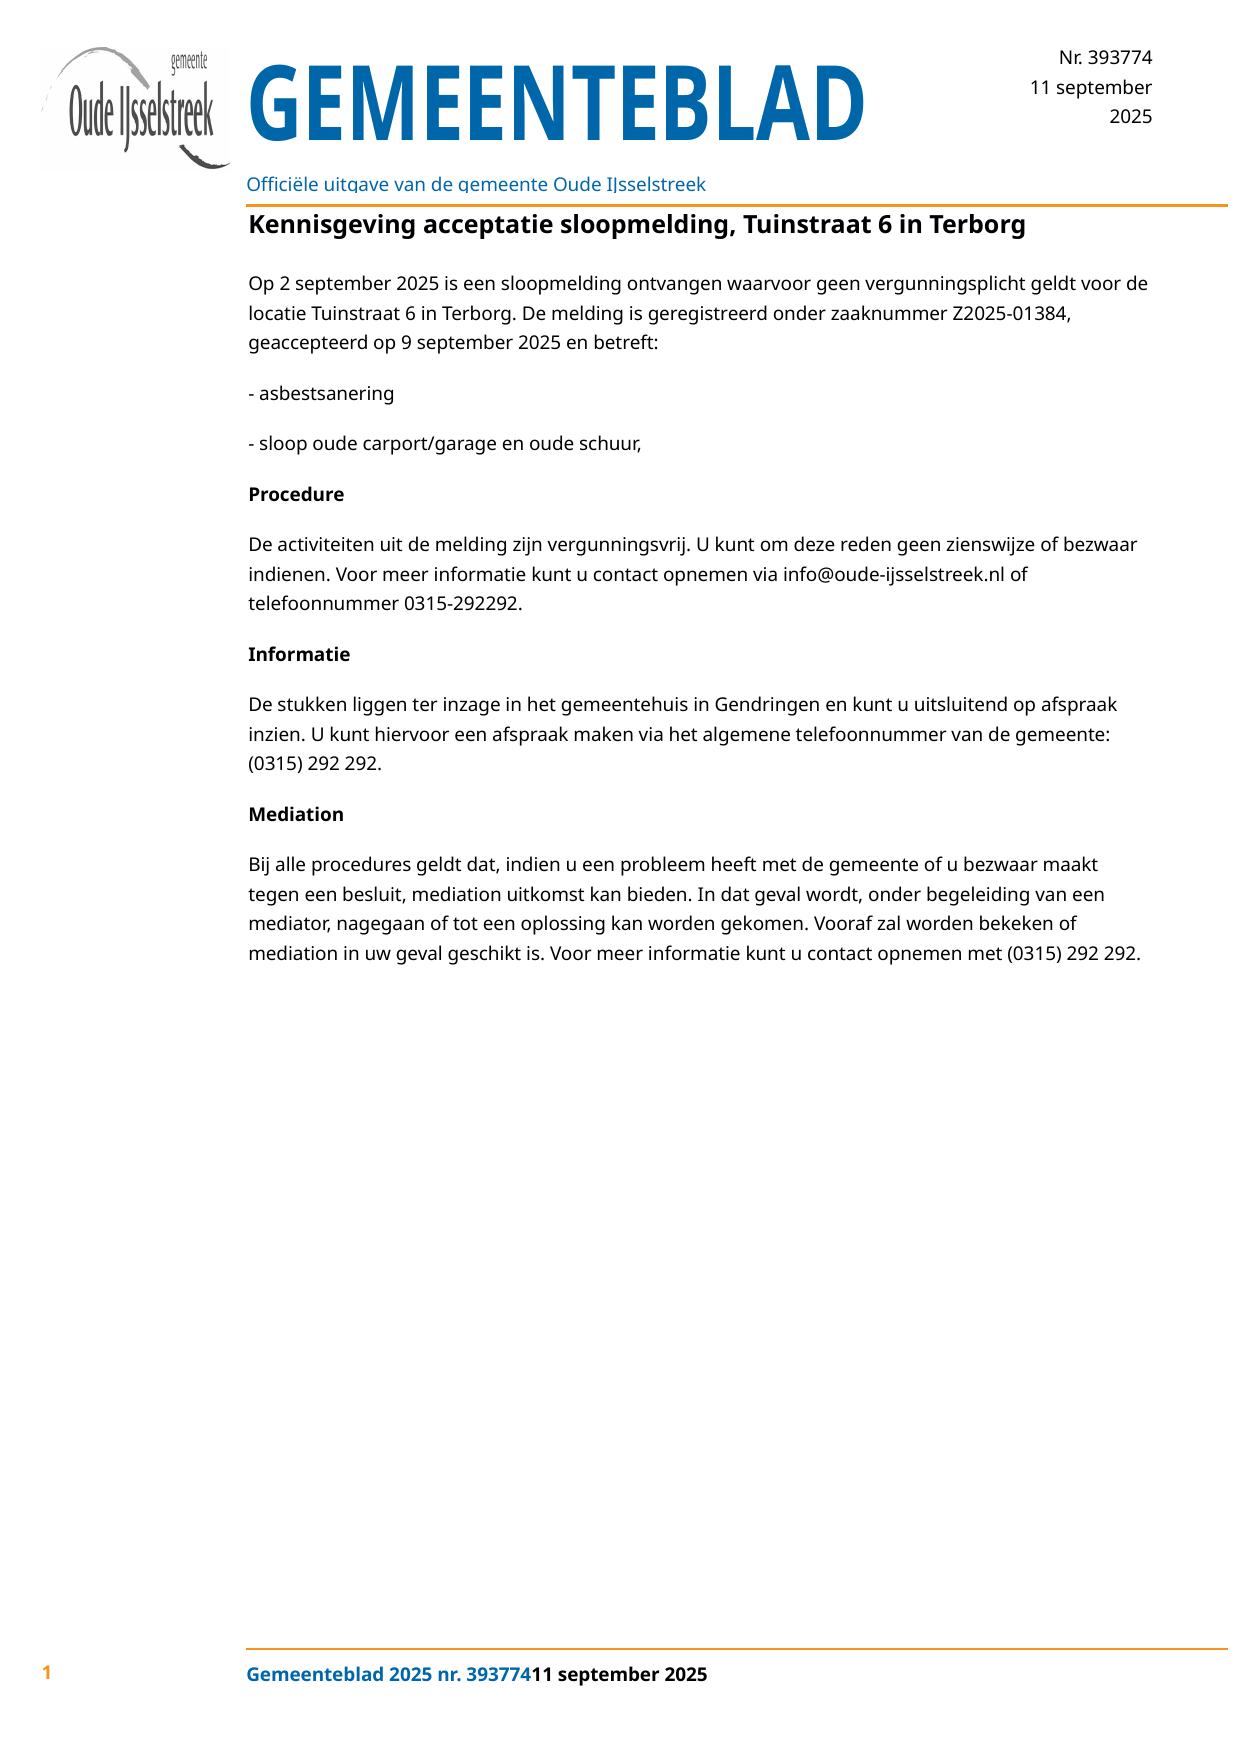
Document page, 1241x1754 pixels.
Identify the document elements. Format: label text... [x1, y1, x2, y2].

text - asbestsanering [248, 380, 1152, 406]
text Bij alle procedures geldt dat, indien u een probleem heeft met de gemeente of u bezwaar maakt tegen een besluit, mediation uitkomst kan bieden. In dat geval wordt, onder begeleiding van een mediator, nagegaan of tot een oplossing kan worden gekomen. Vooraf zal worden bekeken of mediation in uw geval geschikt is. Voor meer informatie kunt u contact opnemen met (0315) 292 292. [248, 851, 1152, 966]
text Procedure [248, 481, 1152, 506]
text Kennisgeving acceptatie sloopmelding, Tuinstraat 6 in Terborg [248, 207, 1152, 241]
text - sloop oude carport/garage en oude schuur, [248, 430, 1152, 456]
text Informatie [248, 641, 1152, 666]
text De stukken liggen ter inzage in het gemeentehuis in Gendringen en kunt u uitsluitend op afspraak inzien. U kunt hiervoor een afspraak maken via het algemene telefoonnummer van de gemeente: (0315) 292 292. [248, 691, 1152, 776]
text Mediation [248, 801, 1152, 826]
text Op 2 september 2025 is een sloopmelding ontvangen waarvoor geen vergunningsplicht geldt voor de locatie Tuinstraat 6 in Terborg. De melding is geregistreerd onder zaaknummer Z2025-01384, geaccepteerd op 9 september 2025 en betreft: [248, 270, 1152, 355]
picture [41, 47, 231, 172]
text De activiteiten uit de melding zijn vergunningsvrij. U kunt om deze reden geen zienswijze of bezwaar indienen. Voor meer informatie kunt u contact opnemen via info@oude-ijsselstreek.nl of telefoonnummer 0315-292292. [248, 531, 1152, 616]
